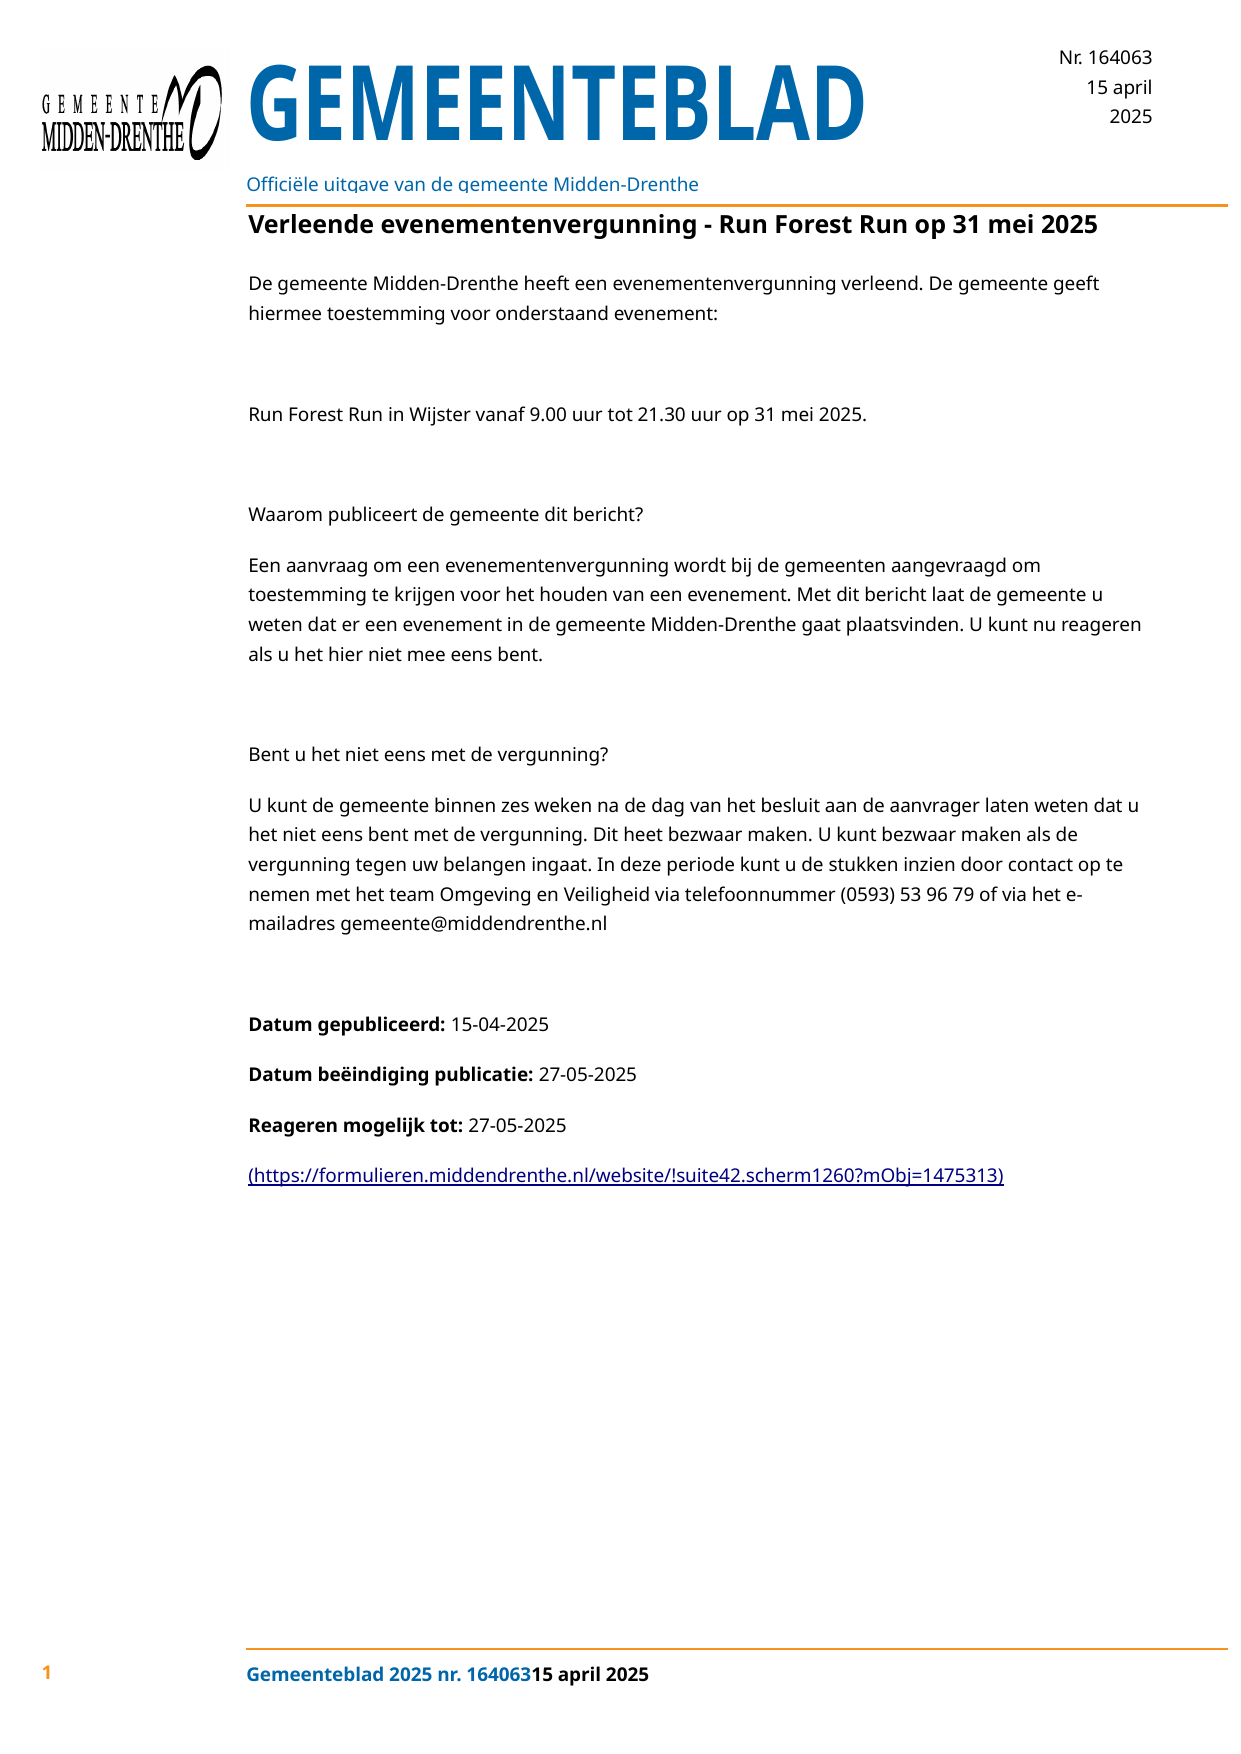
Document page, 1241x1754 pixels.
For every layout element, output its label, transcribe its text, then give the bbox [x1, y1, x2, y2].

picture [41, 47, 231, 172]
text Datum beëindiging publicatie: 27-05-2025 [248, 1062, 1152, 1087]
text Datum gepubliceerd: 15-04-2025 [248, 1011, 1152, 1037]
text Een aanvraag om een evenementenvergunning wordt bij de gemeenten aangevraagd om toestemming te krijgen voor het houden van een evenement. Met dit bericht laat de gemeente u weten dat er een evenement in de gemeente Midden-Drenthe gaat plaatsvinden. U kunt nu reageren als u het hier niet mee eens bent. [248, 552, 1152, 666]
text U kunt de gemeente binnen zes weken na de dag van het besluit aan de aanvrager laten weten dat u het niet eens bent met de vergunning. Dit heet bezwaar maken. U kunt bezwaar maken als de vergunning tegen uw belangen ingaat. In deze periode kunt u de stukken inzien door contact op te nemen met het team Omgeving en Veiligheid via telefoonnummer (0593) 53 96 79 of via het e-mailadres gemeente@middendrenthe.nl [248, 792, 1152, 936]
text Reageren mogelijk tot: 27-05-2025 [248, 1112, 1152, 1138]
text De gemeente Midden-Drenthe heeft een evenementenvergunning verleend. De gemeente geeft hiermee toestemming voor onderstaand evenement: [248, 270, 1152, 326]
text Verleende evenementenvergunning - Run Forest Run op 31 mei 2025 [248, 207, 1152, 241]
text Bent u het niet eens met de vergunning? [248, 742, 1152, 767]
text Waarom publiceert de gemeente dit bericht? [248, 502, 1152, 527]
text Run Forest Run in Wijster vanaf 9.00 uur tot 21.30 uur op 31 mei 2025. [248, 401, 1152, 426]
text (https://formulieren.middendrenthe.nl/website/!suite42.scherm1260?mObj=1475313) [248, 1162, 1152, 1188]
